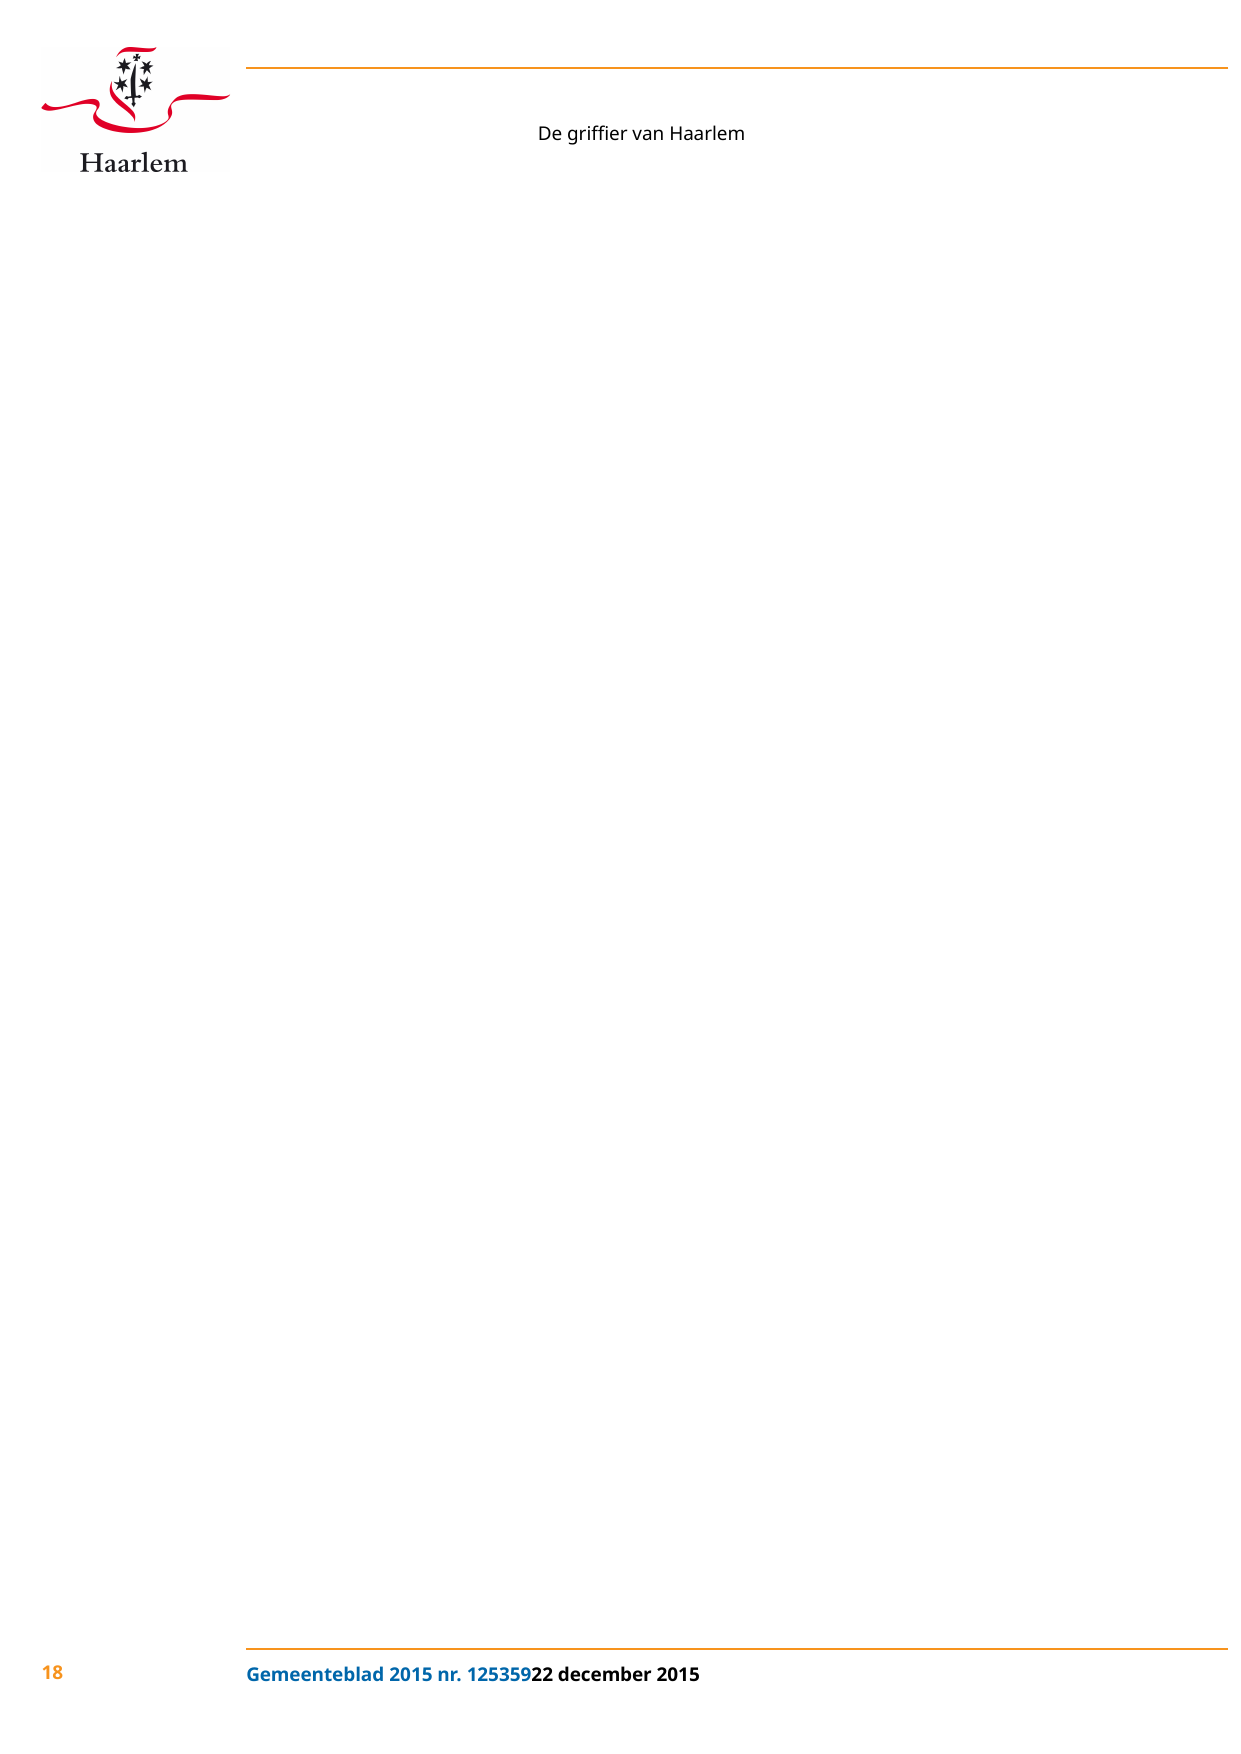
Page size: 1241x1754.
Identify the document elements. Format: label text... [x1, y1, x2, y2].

table_cell [934, 121, 1007, 146]
table_cell [790, 95, 862, 121]
table_cell [248, 95, 320, 121]
table_cell [1079, 121, 1152, 146]
table_cell [393, 198, 538, 223]
table_cell [934, 95, 1007, 121]
table_cell [862, 121, 934, 146]
table_cell [934, 198, 1007, 223]
table_cell [538, 172, 789, 198]
table_cell [862, 146, 934, 172]
table_cell [248, 146, 320, 172]
table_cell [320, 95, 393, 121]
table_cell [790, 121, 862, 146]
table_cell [538, 146, 789, 172]
table_cell [320, 146, 393, 172]
table_cell [320, 121, 393, 146]
table_cell [790, 198, 862, 223]
table_cell [393, 146, 538, 172]
table_cell [934, 146, 1007, 172]
table_cell [862, 95, 934, 121]
table_cell [862, 172, 934, 198]
table_cell [862, 198, 934, 223]
table_cell [393, 172, 538, 198]
table_cell De griffier van Haarlem [538, 121, 789, 146]
table_cell [1079, 172, 1152, 198]
table_cell [393, 121, 538, 146]
table_cell [1079, 95, 1152, 121]
picture [41, 47, 231, 172]
table_cell [320, 198, 393, 223]
table_cell [248, 121, 320, 146]
table_cell [1007, 198, 1079, 223]
table_cell [1007, 146, 1079, 172]
table_cell [320, 172, 393, 198]
table_cell [1079, 146, 1152, 172]
table_cell [790, 172, 862, 198]
table_cell [538, 95, 789, 121]
table_cell [248, 198, 320, 223]
table_cell [1007, 95, 1079, 121]
table_cell [1007, 121, 1079, 146]
table_cell [1079, 198, 1152, 223]
table_cell [934, 172, 1007, 198]
table_cell [538, 198, 789, 223]
table_cell [790, 146, 862, 172]
table_cell [248, 172, 320, 198]
table_cell [393, 95, 538, 121]
table_cell [1007, 172, 1079, 198]
